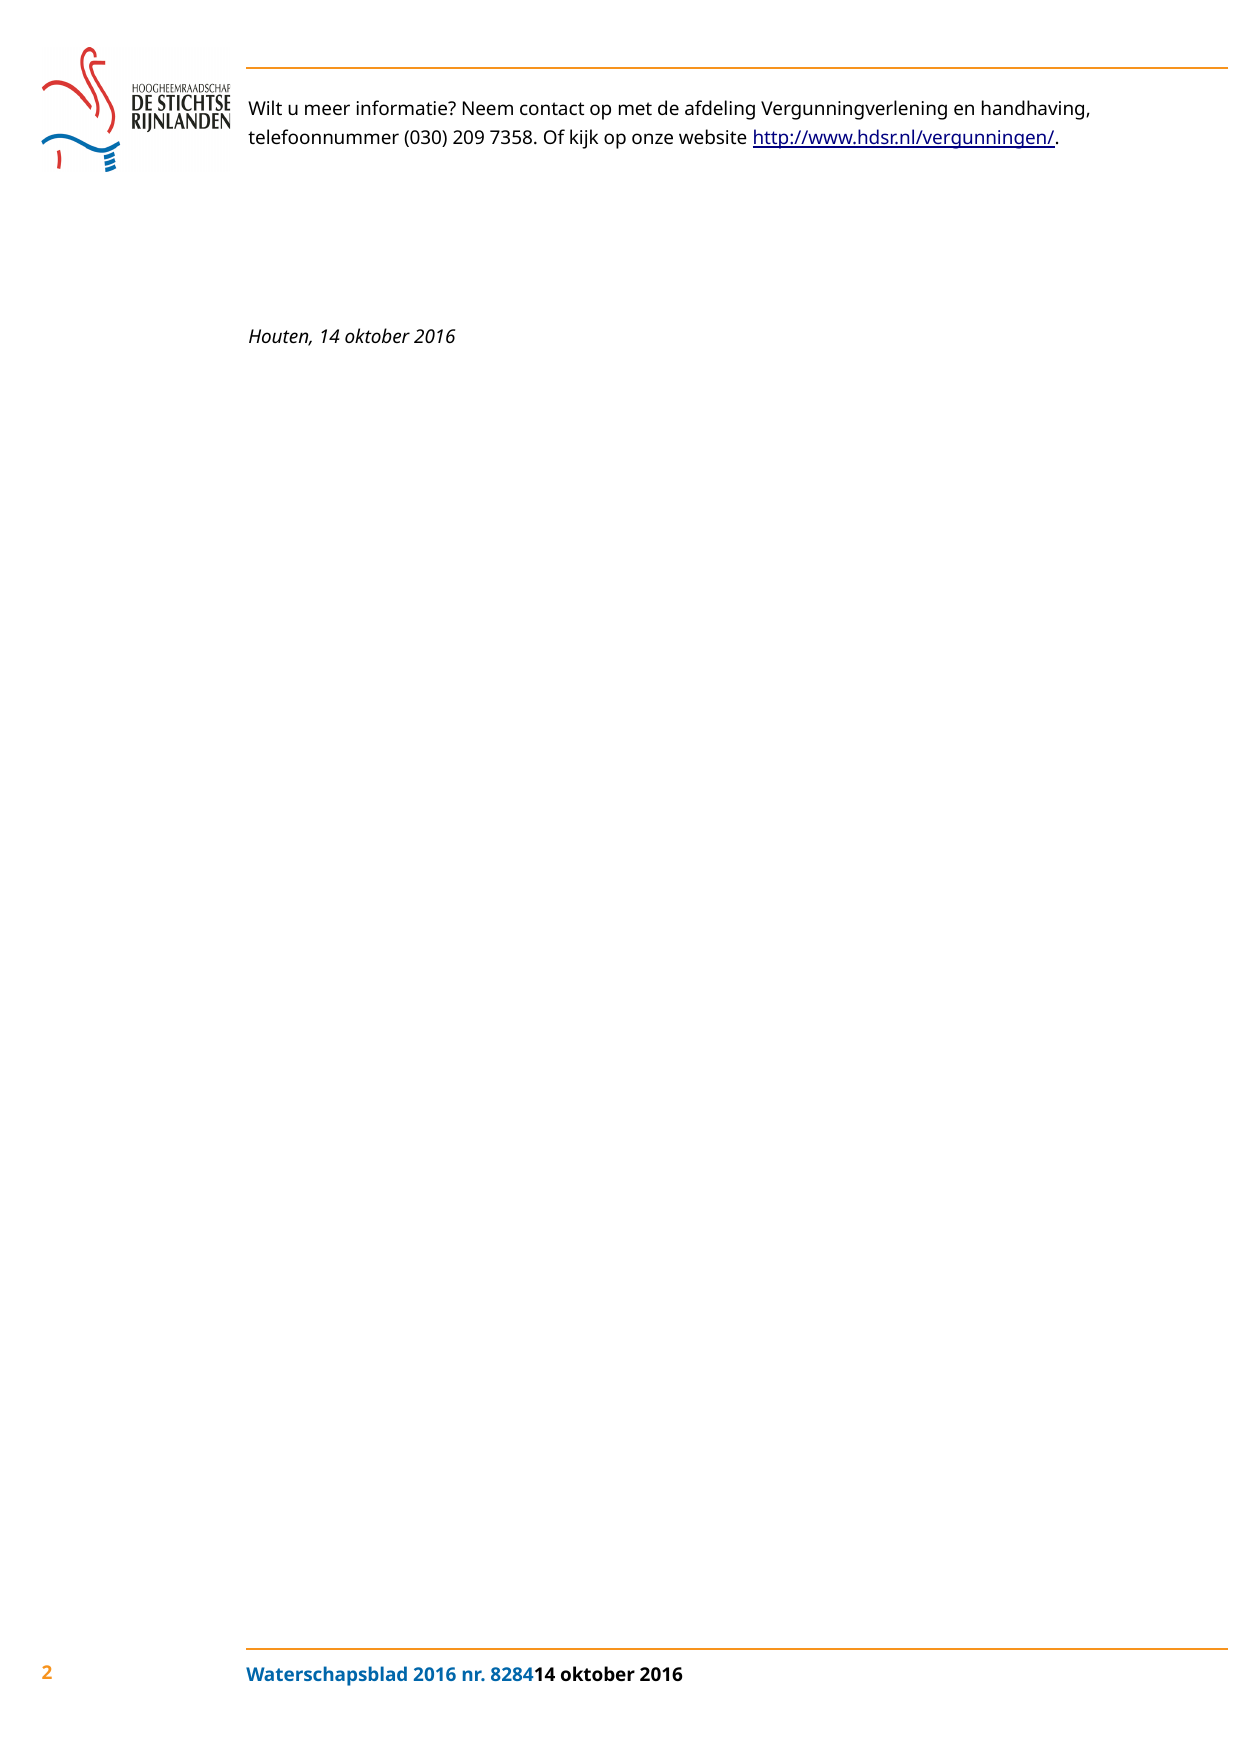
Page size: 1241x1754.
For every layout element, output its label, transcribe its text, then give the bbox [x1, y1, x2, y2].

text Wilt u meer informatie? Neem contact op met de afdeling Vergunningverlening en handhaving, telefoonnummer (030) 209 7358. Of kijk op onze website http://www.hdsr.nl/vergunningen/. [248, 95, 1152, 150]
picture [41, 47, 231, 172]
text Houten, 14 oktober 2016 [248, 323, 1152, 349]
